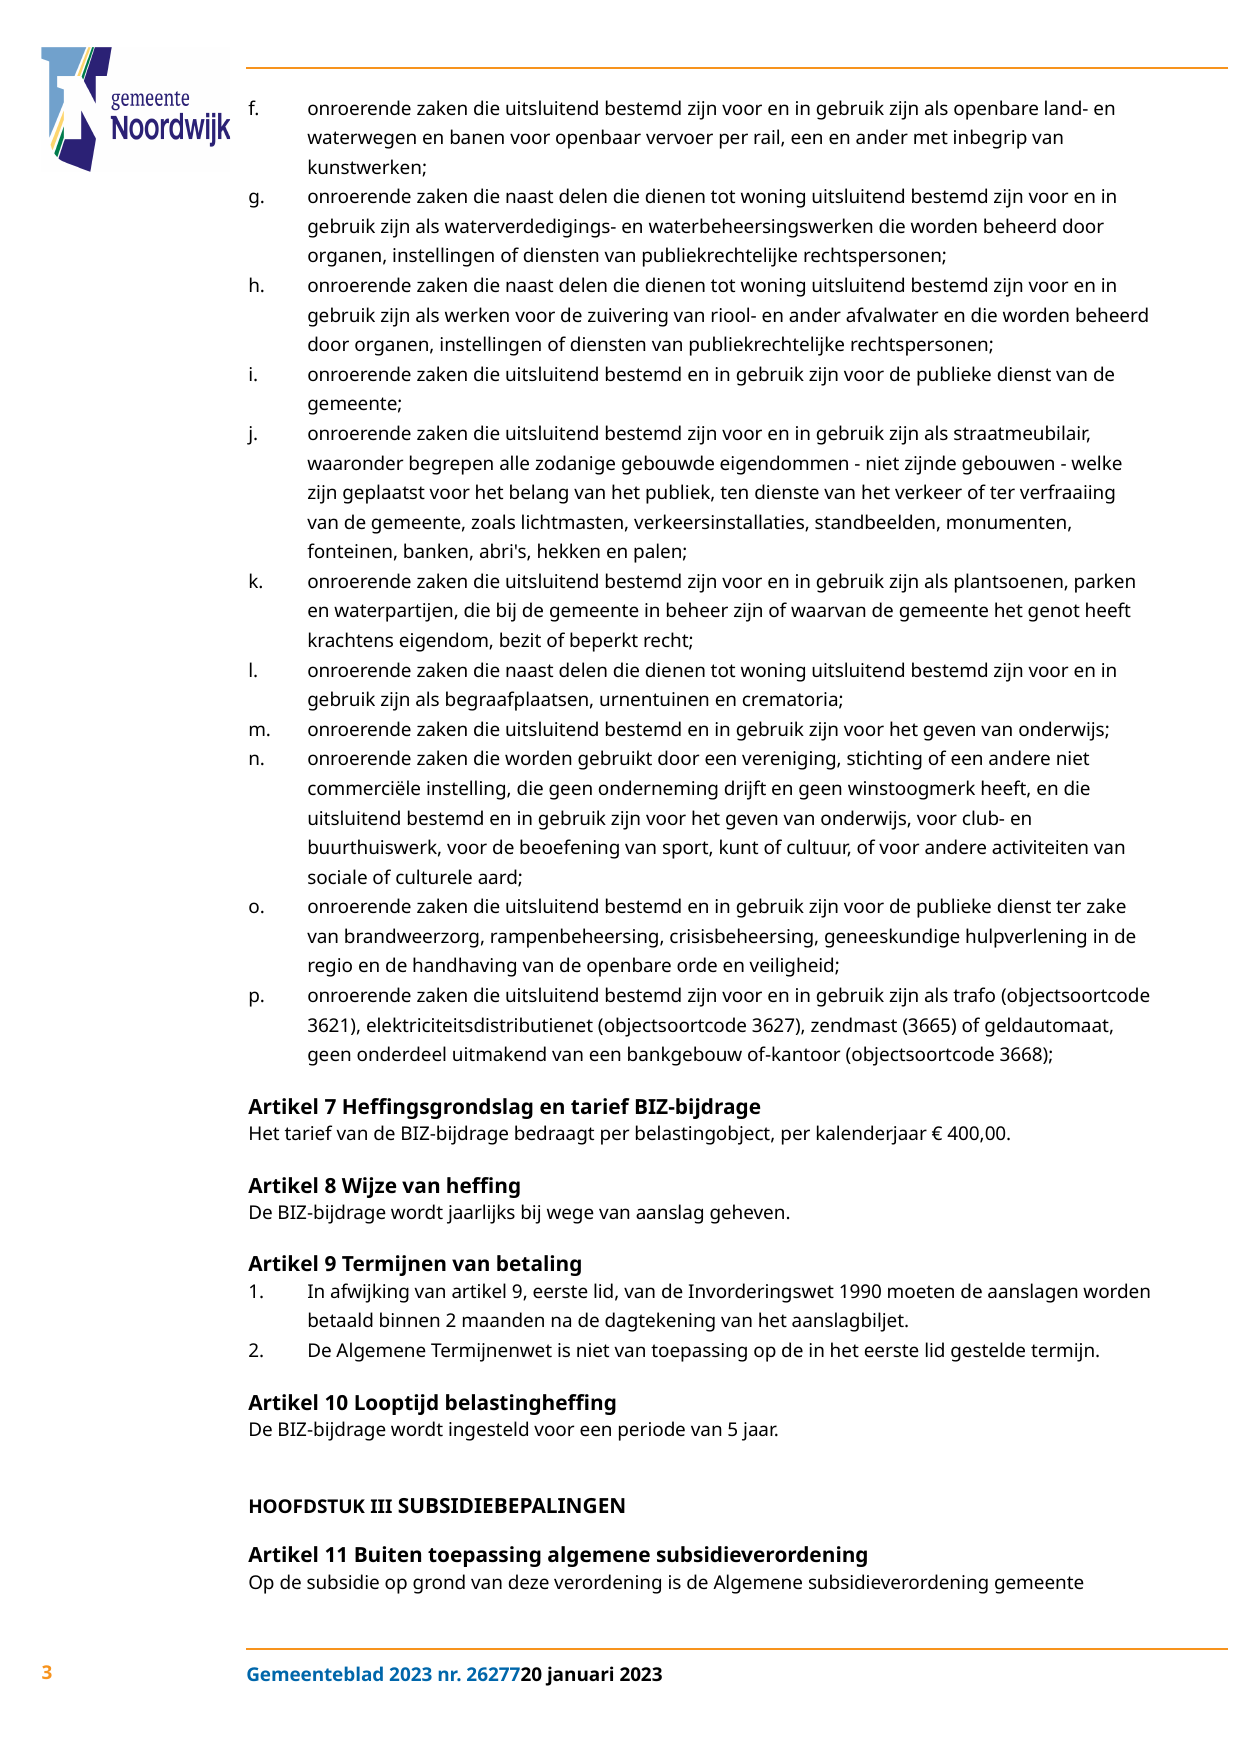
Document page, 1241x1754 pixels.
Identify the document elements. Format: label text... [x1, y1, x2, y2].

text Het tarief van de BIZ-bijdrage bedraagt per belastingobject, per kalenderjaar € 400,00. [248, 1120, 1152, 1146]
list onroerende zaken die uitsluitend bestemd en in gebruik zijn voor de publieke dienst van de gemeente; [248, 361, 1152, 416]
list onroerende zaken die worden gebruikt door een vereniging, stichting of een andere niet commerciële instelling, die geen onderneming drijft en geen winstoogmerk heeft, en die uitsluitend bestemd en in gebruik zijn voor het geven van onderwijs, voor club- en buurthuiswerk, voor de beoefening van sport, kunt of cultuur, of voor andere activiteiten van sociale of culturele aard; [248, 746, 1152, 890]
list onroerende zaken die uitsluitend bestemd zijn voor en in gebruik zijn als straatmeubilair, waaronder begrepen alle zodanige gebouwde eigendommen - niet zijnde gebouwen - welke zijn geplaatst voor het belang van het publiek, ten dienste van het verkeer of ter verfraaiing van de gemeente, zoals lichtmasten, verkeersinstallaties, standbeelden, monumenten, fonteinen, banken, abri's, hekken en palen; [248, 420, 1152, 564]
list onroerende zaken die naast delen die dienen tot woning uitsluitend bestemd zijn voor en in gebruik zijn als werken voor de zuivering van riool- en ander afvalwater en die worden beheerd door organen, instellingen of diensten van publiekrechtelijke rechtspersonen; [248, 272, 1152, 357]
text De BIZ-bijdrage wordt jaarlijks bij wege van aanslag geheven. [248, 1199, 1152, 1225]
list In afwijking van artikel 9, eerste lid, van de Invorderingswet 1990 moeten de aanslagen worden betaald binnen 2 maanden na de dagtekening van het aanslagbiljet. [248, 1278, 1152, 1333]
list onroerende zaken die naast delen die dienen tot woning uitsluitend bestemd zijn voor en in gebruik zijn als waterverdedigings- en waterbeheersingswerken die worden beheerd door organen, instellingen of diensten van publiekrechtelijke rechtspersonen; [248, 183, 1152, 268]
text Artikel 11 Buiten toepassing algemene subsidieverordening [248, 1541, 1152, 1569]
list onroerende zaken die uitsluitend bestemd en in gebruik zijn voor het geven van onderwijs; [248, 716, 1152, 742]
list onroerende zaken die uitsluitend bestemd zijn voor en in gebruik zijn als plantsoenen, parken en waterpartijen, die bij de gemeente in beheer zijn of waarvan de gemeente het genot heeft krachtens eigendom, bezit of beperkt recht; [248, 568, 1152, 653]
text HOOFDSTUK III SUBSIDIEBEPALINGEN [248, 1491, 1152, 1520]
text Artikel 7 Heffingsgrondslag en tarief BIZ-bijdrage [248, 1092, 1152, 1120]
text Op de subsidie op grond van deze verordening is de Algemene subsidieverordening gemeente [248, 1569, 1152, 1595]
text Artikel 9 Termijnen van betaling [248, 1249, 1152, 1278]
list onroerende zaken die uitsluitend bestemd en in gebruik zijn voor de publieke dienst ter zake van brandweerzorg, rampenbeheersing, crisisbeheersing, geneeskundige hulpverlening in de regio en de handhaving van de openbare orde en veiligheid; [248, 893, 1152, 978]
list De Algemene Termijnenwet is niet van toepassing op de in het eerste lid gestelde termijn. [248, 1337, 1152, 1363]
text Artikel 8 Wijze van heffing [248, 1171, 1152, 1199]
text Artikel 10 Looptijd belastingheffing [248, 1388, 1152, 1416]
list onroerende zaken die uitsluitend bestemd zijn voor en in gebruik zijn als openbare land- en waterwegen en banen voor openbaar vervoer per rail, een en ander met inbegrip van kunstwerken; [248, 95, 1152, 180]
picture [41, 47, 231, 172]
list onroerende zaken die uitsluitend bestemd zijn voor en in gebruik zijn als trafo (objectsoortcode 3621), elektriciteitsdistributienet (objectsoortcode 3627), zendmast (3665) of geldautomaat, geen onderdeel uitmakend van een bankgebouw of-kantoor (objectsoortcode 3668); [248, 982, 1152, 1067]
text De BIZ-bijdrage wordt ingesteld voor een periode van 5 jaar. [248, 1416, 1152, 1442]
list onroerende zaken die naast delen die dienen tot woning uitsluitend bestemd zijn voor en in gebruik zijn als begraafplaatsen, urnentuinen en crematoria; [248, 657, 1152, 712]
